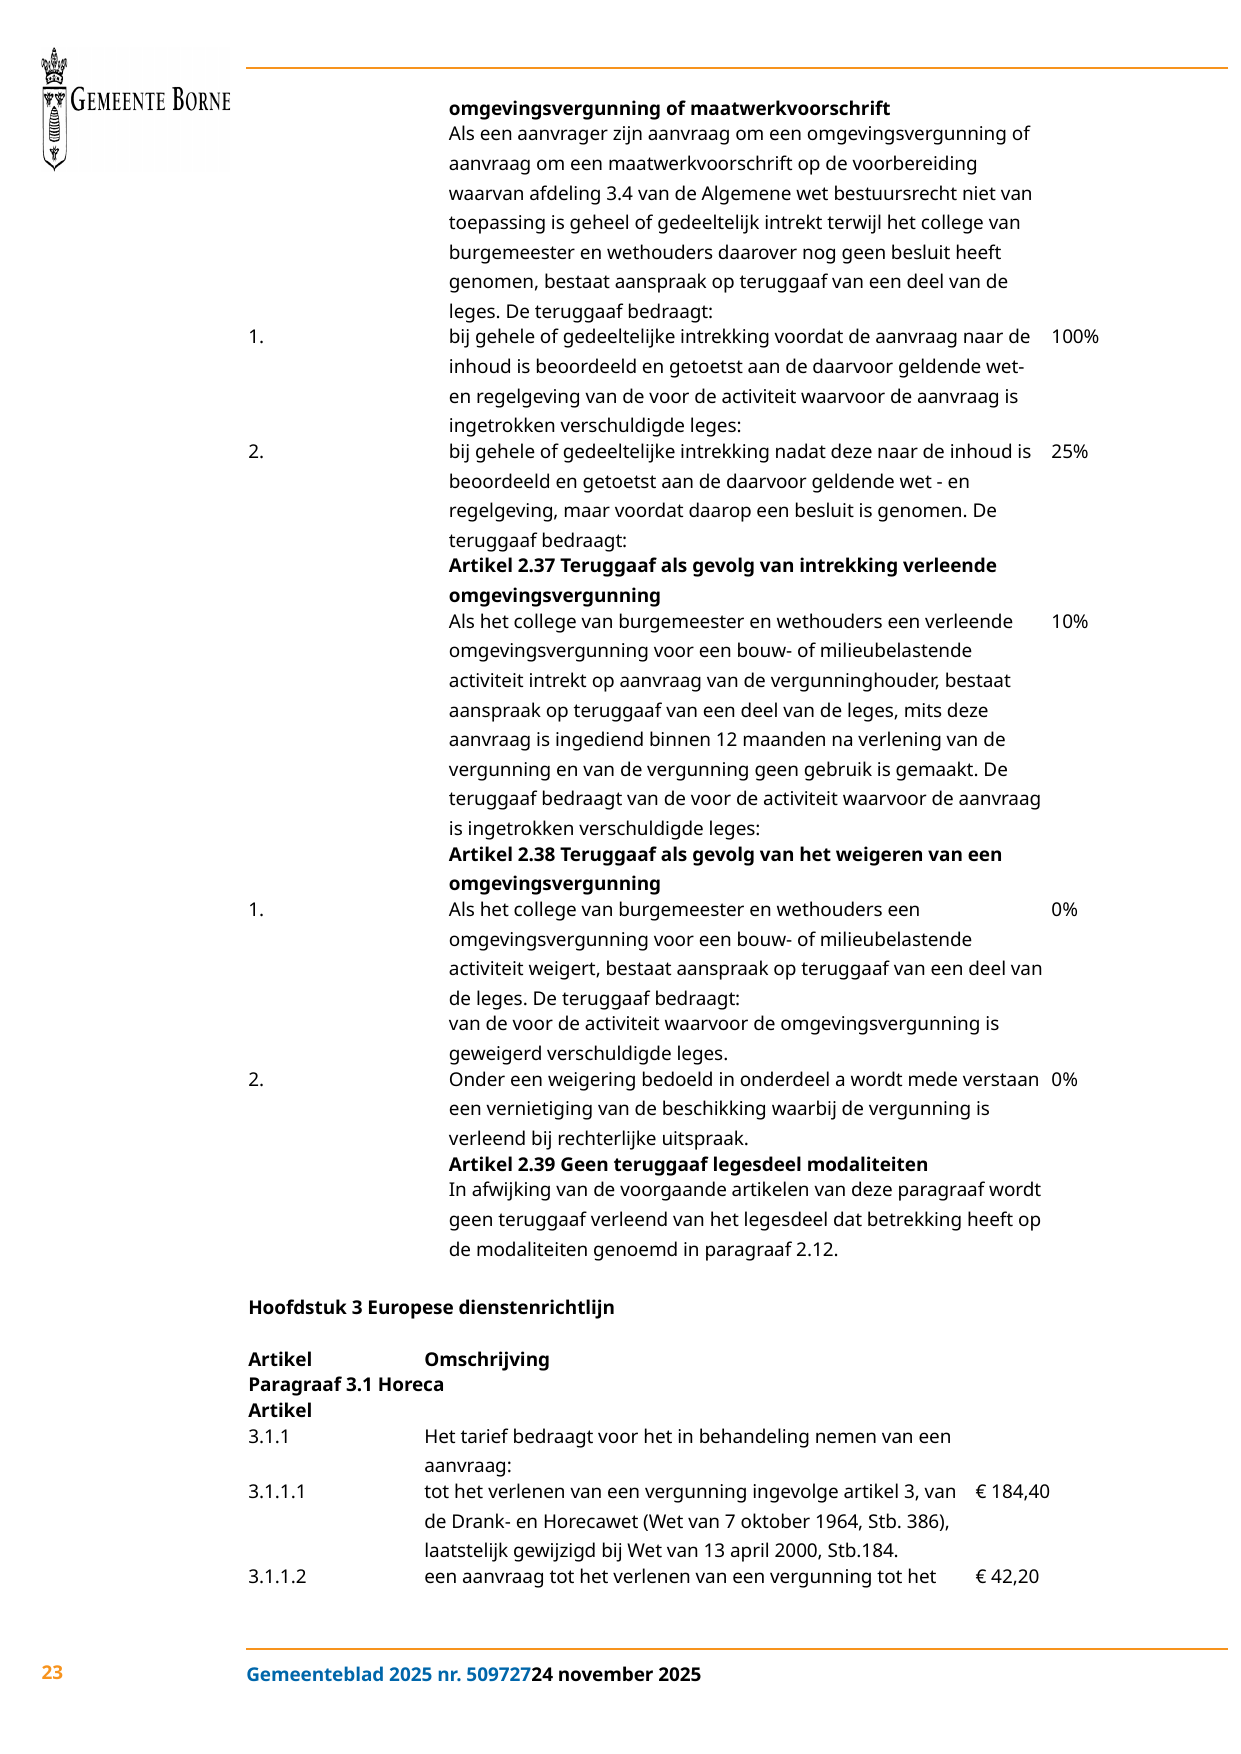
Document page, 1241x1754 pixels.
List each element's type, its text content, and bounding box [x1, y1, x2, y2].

table_cell bij gehele of gedeeltelijke intrekking voordat de aanvraag naar de inhoud is beoordeeld en getoetst aan de daarvoor geldende wet- en regelgeving van de voor de activiteit waarvoor de aanvraag is ingetrokken verschuldigde leges: [449, 324, 1051, 438]
table_header [975, 1294, 1152, 1320]
table_cell [348, 553, 449, 608]
table_cell omgevingsvergunning of maatwerkvoorschrift [449, 95, 1051, 121]
table_cell 2. [248, 438, 348, 553]
table_cell Het tarief bedraagt voor het in behandeling nemen van een aanvraag: [424, 1423, 975, 1478]
table_cell Artikel [248, 1346, 424, 1372]
table_cell Onder een weigering bedoeld in onderdeel a wordt mede verstaan een vernietiging van de beschikking waarbij de vergunning is verleend bij rechterlijke uitspraak. [449, 1066, 1051, 1151]
table_header Hoofdstuk 3 Europese dienstenrichtlijn [248, 1294, 975, 1320]
table_cell 100% [1051, 324, 1152, 438]
table_cell [248, 1151, 348, 1177]
table_cell € 184,40 [975, 1478, 1152, 1563]
table_cell [248, 1011, 348, 1066]
table_cell Als een aanvrager zijn aanvraag om een omgevingsvergunning of aanvraag om een maatwerkvoorschrift op de voorbereiding waarvan afdeling 3.4 van de Algemene wet bestuursrecht niet van toepassing is geheel of gedeeltelijk intrekt terwijl het college van burgemeester en wethouders daarover nog geen besluit heeft genomen, bestaat aanspraak op teruggaaf van een deel van de leges. De teruggaaf bedraagt: [449, 121, 1051, 324]
table_cell 2. [248, 1066, 348, 1151]
table_cell [348, 1066, 449, 1151]
table_cell [248, 553, 348, 608]
table_cell 3.1.1.1 [248, 1478, 424, 1563]
table_cell Artikel 2.37 Teruggaaf als gevolg van intrekking verleende omgevingsvergunning [449, 553, 1051, 608]
table_cell Omschrijving [424, 1346, 975, 1372]
table_cell € 42,20 [975, 1563, 1152, 1589]
table_cell Artikel [248, 1397, 975, 1423]
table_cell [248, 95, 348, 121]
table_cell bij gehele of gedeeltelijke intrekking nadat deze naar de inhoud is beoordeeld en getoetst aan de daarvoor geldende wet - en regelgeving, maar voordat daarop een besluit is genomen. De teruggaaf bedraagt: [449, 438, 1051, 553]
table_cell Als het college van burgemeester en wethouders een omgevingsvergunning voor een bouw- of milieubelastende activiteit weigert, bestaat aanspraak op teruggaaf van een deel van de leges. De teruggaaf bedraagt: [449, 896, 1051, 1011]
table_cell [1051, 1151, 1152, 1177]
table_cell Paragraaf 3.1 Horeca [248, 1372, 975, 1397]
table_cell [348, 1177, 449, 1261]
table_cell [348, 121, 449, 324]
table_cell [1051, 841, 1152, 896]
table_cell [348, 841, 449, 896]
table_cell 3.1.1 [248, 1423, 424, 1478]
table_cell [975, 1423, 1152, 1478]
table_cell [348, 95, 449, 121]
table_cell [248, 1177, 348, 1261]
table_cell [1051, 95, 1152, 121]
table_cell 10% [1051, 608, 1152, 841]
table_cell tot het verlenen van een vergunning ingevolge artikel 3, van de Drank- en Horecawet (Wet van 7 oktober 1964, Stb. 386), laatstelijk gewijzigd bij Wet van 13 april 2000, Stb.184. [424, 1478, 975, 1563]
table_cell 1. [248, 896, 348, 1011]
table_cell [1051, 553, 1152, 608]
table_cell [248, 608, 348, 841]
table_cell In afwijking van de voorgaande artikelen van deze paragraaf wordt geen teruggaaf verleend van het legesdeel dat betrekking heeft op de modaliteiten genoemd in paragraaf 2.12. [449, 1177, 1051, 1261]
table_cell Als het college van burgemeester en wethouders een verleende omgevingsvergunning voor een bouw- of milieubelastende activiteit intrekt op aanvraag van de vergunninghouder, bestaat aanspraak op teruggaaf van een deel van de leges, mits deze aanvraag is ingediend binnen 12 maanden na verlening van de vergunning en van de vergunning geen gebruik is gemaakt. De teruggaaf bedraagt van de voor de activiteit waarvoor de aanvraag is ingetrokken verschuldigde leges: [449, 608, 1051, 841]
table_cell Artikel 2.38 Teruggaaf als gevolg van het weigeren van een omgevingsvergunning [449, 841, 1051, 896]
picture [41, 47, 231, 172]
table_cell 0% [1051, 1066, 1152, 1151]
table_cell 1. [248, 324, 348, 438]
table_cell [348, 1011, 449, 1066]
table_cell 0% [1051, 896, 1152, 1011]
table_cell [424, 1320, 975, 1346]
table_cell [975, 1397, 1152, 1423]
table_cell [975, 1346, 1152, 1372]
table_cell [248, 121, 348, 324]
table_cell van de voor de activiteit waarvoor de omgevingsvergunning is geweigerd verschuldigde leges. [449, 1011, 1051, 1066]
table_cell Artikel 2.39 Geen teruggaaf legesdeel modaliteiten [449, 1151, 1051, 1177]
table_cell [975, 1372, 1152, 1397]
table_cell een aanvraag tot het verlenen van een vergunning tot het [424, 1563, 975, 1589]
table_cell [1051, 121, 1152, 324]
table_cell 3.1.1.2 [248, 1563, 424, 1589]
table_cell [348, 608, 449, 841]
table_cell [248, 841, 348, 896]
table_cell 25% [1051, 438, 1152, 553]
table_cell [975, 1320, 1152, 1346]
table_cell [1051, 1177, 1152, 1261]
table_cell [348, 1151, 449, 1177]
table_cell [1051, 1011, 1152, 1066]
table_cell [348, 896, 449, 1011]
table_cell [348, 438, 449, 553]
table_cell [348, 324, 449, 438]
table_cell [248, 1320, 424, 1346]
